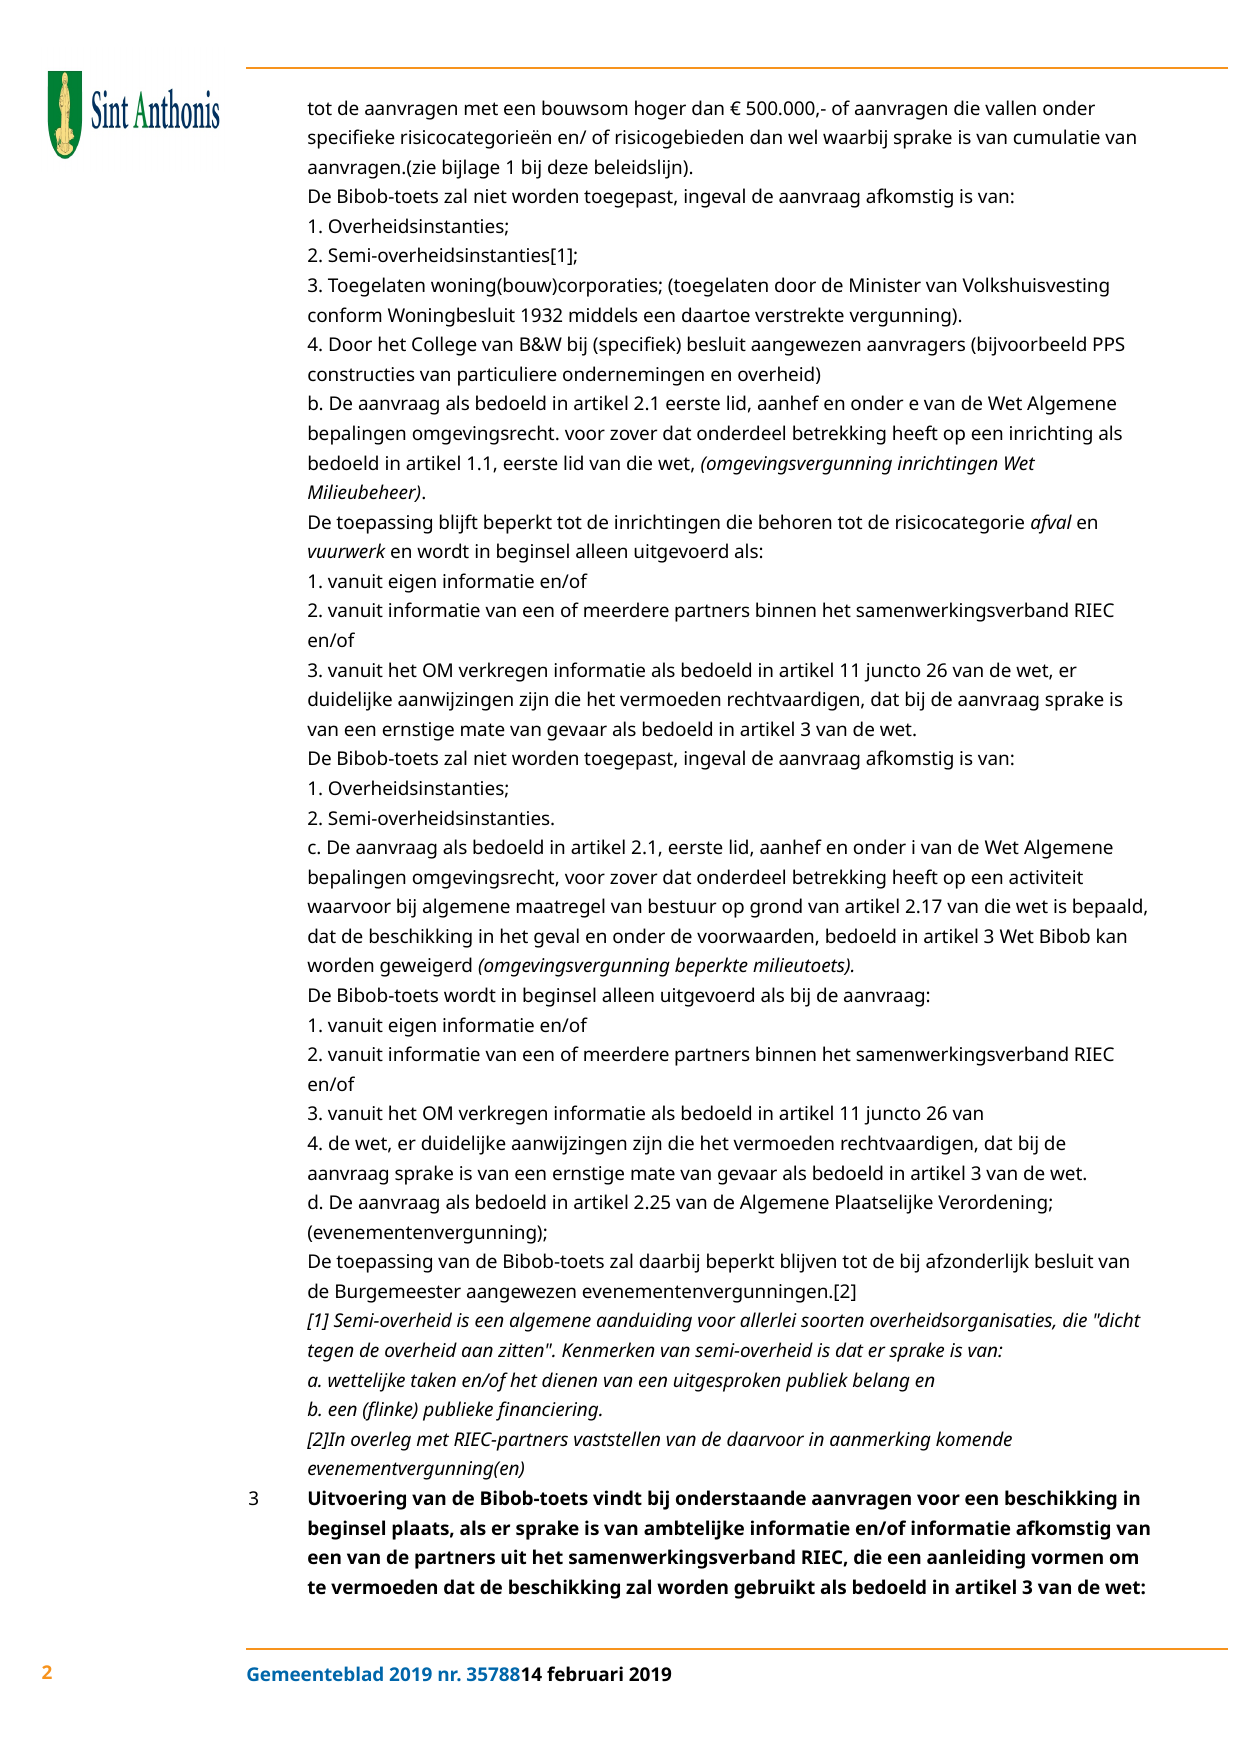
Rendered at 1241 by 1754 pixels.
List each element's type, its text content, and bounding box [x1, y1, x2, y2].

list tot de aanvragen met een bouwsom hoger dan € 500.000,- of aanvragen die vallen onder specifieke risicocategorieën en/ of risicogebieden dan wel waarbij sprake is van cumulatie van aanvragen.(zie bijlage 1 bij deze beleidslijn). [248, 95, 1152, 180]
list 2. vanuit informatie van een of meerdere partners binnen het samenwerkingsverband RIEC en/of [248, 1041, 1152, 1097]
list 1. Overheidsinstanties; [248, 213, 1152, 239]
list b. een (flinke) publieke financiering. [248, 1396, 1152, 1422]
list 2. Semi-overheidsinstanties. [248, 805, 1152, 831]
list 3. Toegelaten woning(bouw)corporaties; (toegelaten door de Minister van Volkshuisvesting conform Woningbesluit 1932 middels een daartoe verstrekte vergunning). [248, 272, 1152, 328]
list 2. Semi-overheidsinstanties[1]; [248, 243, 1152, 268]
list De Bibob-toets wordt in beginsel alleen uitgevoerd als bij de aanvraag: [248, 982, 1152, 1008]
list [1] Semi-overheid is een algemene aanduiding voor allerlei soorten overheidsorganisaties, die "dicht tegen de overheid aan zitten". Kenmerken van semi-overheid is dat er sprake is van: [248, 1308, 1152, 1363]
picture [41, 47, 231, 172]
list d. De aanvraag als bedoeld in artikel 2.25 van de Algemene Plaatselijke Verordening; (evenementenvergunning); [248, 1189, 1152, 1245]
list De toepassing van de Bibob-toets zal daarbij beperkt blijven tot de bij afzonderlijk besluit van de Burgemeester aangewezen evenementenvergunningen.[2] [248, 1248, 1152, 1304]
list [2]In overleg met RIEC-partners vaststellen van de daarvoor in aanmerking komende evenementvergunning(en) [248, 1426, 1152, 1481]
list De toepassing blijft beperkt tot de inrichtingen die behoren tot de risicocategorie afval en vuurwerk en wordt in beginsel alleen uitgevoerd als: [248, 509, 1152, 564]
list 4. de wet, er duidelijke aanwijzingen zijn die het vermoeden rechtvaardigen, dat bij de aanvraag sprake is van een ernstige mate van gevaar als bedoeld in artikel 3 van de wet. [248, 1130, 1152, 1186]
list c. De aanvraag als bedoeld in artikel 2.1, eerste lid, aanhef en onder i van de Wet Algemene bepalingen omgevingsrecht, voor zover dat onderdeel betrekking heeft op een activiteit waarvoor bij algemene maatregel van bestuur op grond van artikel 2.17 van die wet is bepaald, dat de beschikking in het geval en onder de voorwaarden, bedoeld in artikel 3 Wet Bibob kan worden geweigerd (omgevingsvergunning beperkte milieutoets). [248, 834, 1152, 978]
list 1. Overheidsinstanties; [248, 775, 1152, 801]
list a. wettelijke taken en/of het dienen van een uitgesproken publiek belang en [248, 1367, 1152, 1393]
list b. De aanvraag als bedoeld in artikel 2.1 eerste lid, aanhef en onder e van de Wet Algemene bepalingen omgevingsrecht. voor zover dat onderdeel betrekking heeft op een inrichting als bedoeld in artikel 1.1, eerste lid van die wet, (omgevingsvergunning inrichtingen Wet Milieubeheer). [248, 391, 1152, 505]
list De Bibob-toets zal niet worden toegepast, ingeval de aanvraag afkomstig is van: [248, 746, 1152, 771]
list 1. vanuit eigen informatie en/of [248, 568, 1152, 594]
list 3. vanuit het OM verkregen informatie als bedoeld in artikel 11 juncto 26 van [248, 1101, 1152, 1126]
list De Bibob-toets zal niet worden toegepast, ingeval de aanvraag afkomstig is van: [248, 183, 1152, 209]
list 3. vanuit het OM verkregen informatie als bedoeld in artikel 11 juncto 26 van de wet, er duidelijke aanwijzingen zijn die het vermoeden rechtvaardigen, dat bij de aanvraag sprake is van een ernstige mate van gevaar als bedoeld in artikel 3 van de wet. [248, 657, 1152, 742]
list 2. vanuit informatie van een of meerdere partners binnen het samenwerkingsverband RIEC en/of [248, 598, 1152, 653]
list Uitvoering van de Bibob-toets vindt bij onderstaande aanvragen voor een beschikking in beginsel plaats, als er sprake is van ambtelijke informatie en/of informatie afkomstig van een van de partners uit het samenwerkingsverband RIEC, die een aanleiding vormen om te vermoeden dat de beschikking zal worden gebruikt als bedoeld in artikel 3 van de wet: [248, 1485, 1152, 1600]
list 4. Door het College van B&W bij (specifiek) besluit aangewezen aanvragers (bijvoorbeeld PPS constructies van particuliere ondernemingen en overheid) [248, 331, 1152, 387]
list 1. vanuit eigen informatie en/of [248, 1012, 1152, 1038]
